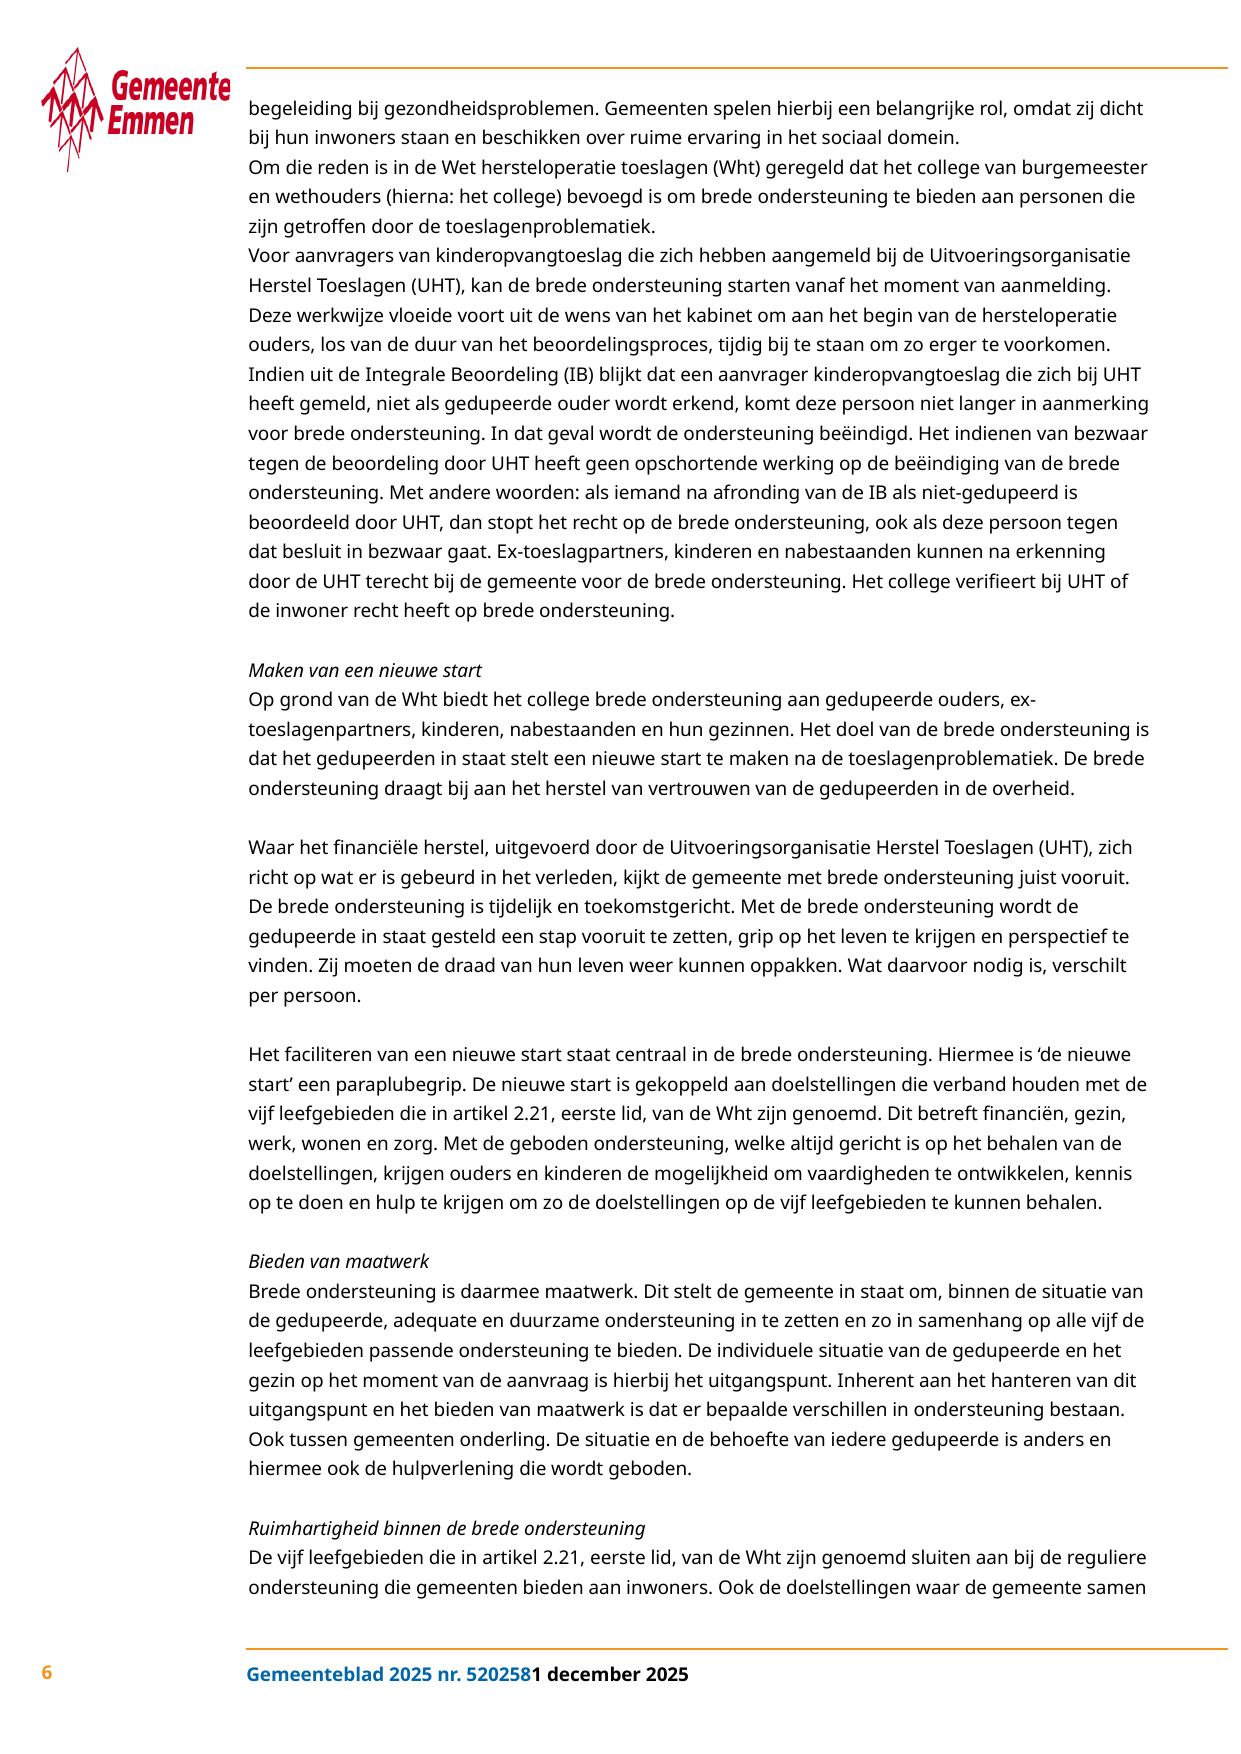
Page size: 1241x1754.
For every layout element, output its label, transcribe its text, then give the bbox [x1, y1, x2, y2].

text Waar het financiële herstel, uitgevoerd door de Uitvoeringsorganisatie Herstel Toeslagen (UHT), zich richt op wat er is gebeurd in het verleden, kijkt de gemeente met brede ondersteuning juist vooruit. De brede ondersteuning is tijdelijk en toekomstgericht. Met de brede ondersteuning wordt de gedupeerde in staat gesteld een stap vooruit te zetten, grip op het leven te krijgen en perspectief te vinden. Zij moeten de draad van hun leven weer kunnen oppakken. Wat daarvoor nodig is, verschilt per persoon. [248, 834, 1152, 1008]
text Het faciliteren van een nieuwe start staat centraal in de brede ondersteuning. Hiermee is ‘de nieuwe start’ een paraplubegrip. De nieuwe start is gekoppeld aan doelstellingen die verband houden met de vijf leefgebieden die in artikel 2.21, eerste lid, van de Wht zijn genoemd. Dit betreft financiën, gezin, werk, wonen en zorg. Met de geboden ondersteuning, welke altijd gericht is op het behalen van de doelstellingen, krijgen ouders en kinderen de mogelijkheid om vaardigheden te ontwikkelen, kennis op te doen en hulp te krijgen om zo de doelstellingen op de vijf leefgebieden te kunnen behalen. [248, 1041, 1152, 1215]
text Om die reden is in de Wet hersteloperatie toeslagen (Wht) geregeld dat het college van burgemeester en wethouders (hierna: het college) bevoegd is om brede ondersteuning te bieden aan personen die zijn getroffen door de toeslagenproblematiek. [248, 154, 1152, 239]
text Maken van een nieuwe start [248, 657, 1152, 683]
text Bieden van maatwerk [248, 1248, 1152, 1274]
text De vijf leefgebieden die in artikel 2.21, eerste lid, van de Wht zijn genoemd sluiten aan bij de reguliere ondersteuning die gemeenten bieden aan inwoners. Ook de doelstellingen waar de gemeente samen [248, 1544, 1152, 1600]
text begeleiding bij gezondheidsproblemen. Gemeenten spelen hierbij een belangrijke rol, omdat zij dicht bij hun inwoners staan en beschikken over ruime ervaring in het sociaal domein. [248, 95, 1152, 150]
picture [41, 47, 231, 172]
text Ruimhartigheid binnen de brede ondersteuning [248, 1515, 1152, 1541]
text Brede ondersteuning is daarmee maatwerk. Dit stelt de gemeente in staat om, binnen de situatie van de gedupeerde, adequate en duurzame ondersteuning in te zetten en zo in samenhang op alle vijf de leefgebieden passende ondersteuning te bieden. De individuele situatie van de gedupeerde en het gezin op het moment van de aanvraag is hierbij het uitgangspunt. Inherent aan het hanteren van dit uitgangspunt en het bieden van maatwerk is dat er bepaalde verschillen in ondersteuning bestaan. Ook tussen gemeenten onderling. De situatie en de behoefte van iedere gedupeerde is anders en hiermee ook de hulpverlening die wordt geboden. [248, 1278, 1152, 1481]
text Voor aanvragers van kinderopvangtoeslag die zich hebben aangemeld bij de Uitvoeringsorganisatie Herstel Toeslagen (UHT), kan de brede ondersteuning starten vanaf het moment van aanmelding. Deze werkwijze vloeide voort uit de wens van het kabinet om aan het begin van de hersteloperatie ouders, los van de duur van het beoordelingsproces, tijdig bij te staan om zo erger te voorkomen. Indien uit de Integrale Beoordeling (IB) blijkt dat een aanvrager kinderopvangtoeslag die zich bij UHT heeft gemeld, niet als gedupeerde ouder wordt erkend, komt deze persoon niet langer in aanmerking voor brede ondersteuning. In dat geval wordt de ondersteuning beëindigd. Het indienen van bezwaar tegen de beoordeling door UHT heeft geen opschortende werking op de beëindiging van de brede ondersteuning. Met andere woorden: als iemand na afronding van de IB als niet-gedupeerd is beoordeeld door UHT, dan stopt het recht op de brede ondersteuning, ook als deze persoon tegen dat besluit in bezwaar gaat. Ex-toeslagpartners, kinderen en nabestaanden kunnen na erkenning door de UHT terecht bij de gemeente voor de brede ondersteuning. Het college verifieert bij UHT of de inwoner recht heeft op brede ondersteuning. [248, 243, 1152, 623]
text Op grond van de Wht biedt het college brede ondersteuning aan gedupeerde ouders, ex-toeslagenpartners, kinderen, nabestaanden en hun gezinnen. Het doel van de brede ondersteuning is dat het gedupeerden in staat stelt een nieuwe start te maken na de toeslagenproblematiek. De brede ondersteuning draagt bij aan het herstel van vertrouwen van de gedupeerden in de overheid. [248, 686, 1152, 801]
